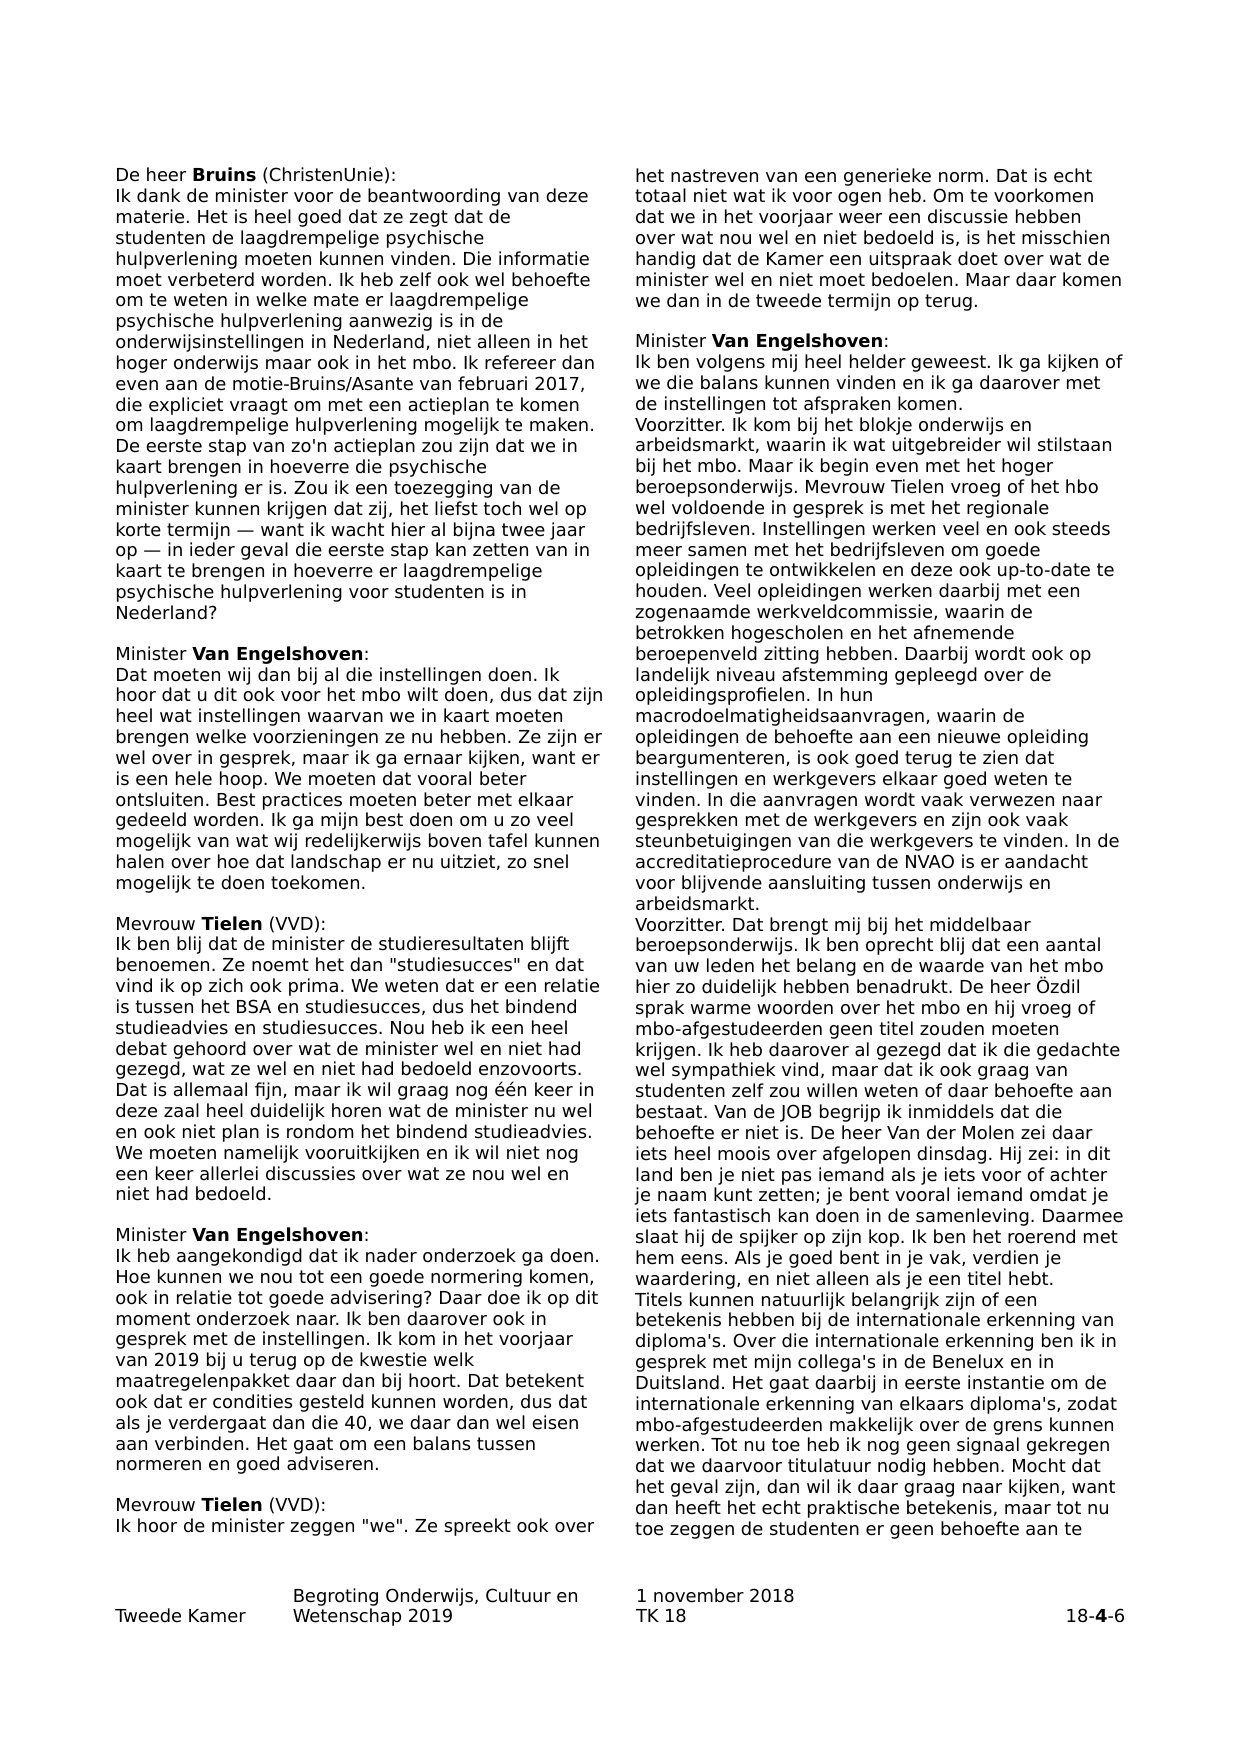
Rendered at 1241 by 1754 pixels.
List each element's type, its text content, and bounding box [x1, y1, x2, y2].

text Minister Van Engelshoven: [115, 643, 605, 664]
text Voorzitter. Ik kom bij het blokje onderwijs en arbeidsmarkt, waarin ik wat uitgebreider wil stilstaan bij het mbo. Maar ik begin even met het hoger beroepsonderwijs. Mevrouw Tielen vroeg of het hbo wel voldoende in gesprek is met het regionale bedrijfsleven. Instellingen werken veel en ook steeds meer samen met het bedrijfsleven om goede opleidingen te ontwikkelen en deze ook up-to-date te houden. Veel opleidingen werken daarbij met een zogenaamde werkveldcommissie, waarin de betrokken hogescholen en het afnemende beroepenveld zitting hebben. Daarbij wordt ook op landelijk niveau afstemming gepleegd over de opleidingsprofielen. In hun macrodoelmatigheidsaanvragen, waarin de opleidingen de behoefte aan een nieuwe opleiding beargumenteren, is ook goed terug te zien dat instellingen en werkgevers elkaar goed weten te vinden. In die aanvragen wordt vaak verwezen naar gesprekken met de werkgevers en zijn ook vaak steunbetuigingen van die werkgevers te vinden. In de accreditatieprocedure van de NVAO is er aandacht voor blijvende aansluiting tussen onderwijs en arbeidsmarkt. [635, 414, 1125, 914]
text Ik ben blij dat de minister de studieresultaten blijft benoemen. Ze noemt het dan "studiesucces" en dat vind ik op zich ook prima. We weten dat er een relatie is tussen het BSA en studiesucces, dus het bindend studieadvies en studiesucces. Nou heb ik een heel debat gehoord over wat de minister wel en niet had gezegd, wat ze wel en niet had bedoeld enzovoorts. Dat is allemaal fijn, maar ik wil graag nog één keer in deze zaal heel duidelijk horen wat de minister nu wel en ook niet plan is rondom het bindend studieadvies. We moeten namelijk vooruitkijken en ik wil niet nog een keer allerlei discussies over wat ze nou wel en niet had bedoeld. [115, 934, 605, 1205]
text De heer Bruins (ChristenUnie): [115, 165, 605, 186]
text Ik ben volgens mij heel helder geweest. Ik ga kijken of we die balans kunnen vinden en ik ga daarover met de instellingen tot afspraken komen. [635, 352, 1125, 414]
text het nastreven van een generieke norm. Dat is echt totaal niet wat ik voor ogen heb. Om te voorkomen dat we in het voorjaar weer een discussie hebben over wat nou wel en niet bedoeld is, is het misschien handig dat de Kamer een uitspraak doet over wat de minister wel en niet moet bedoelen. Maar daar komen we dan in de tweede termijn op terug. [635, 165, 1125, 311]
text Dat moeten wij dan bij al die instellingen doen. Ik hoor dat u dit ook voor het mbo wilt doen, dus dat zijn heel wat instellingen waarvan we in kaart moeten brengen welke voorzieningen ze nu hebben. Ze zijn er wel over in gesprek, maar ik ga ernaar kijken, want er is een hele hoop. We moeten dat vooral beter ontsluiten. Best practices moeten beter met elkaar gedeeld worden. Ik ga mijn best doen om u zo veel mogelijk van wat wij redelijkerwijs boven tafel kunnen halen over hoe dat landschap er nu uitziet, zo snel mogelijk te doen toekomen. [115, 664, 605, 893]
text Ik hoor de minister zeggen "we". Ze spreekt ook over [115, 1516, 605, 1536]
text Ik heb aangekondigd dat ik nader onderzoek ga doen. Hoe kunnen we nou tot een goede normering komen, ook in relatie tot goede advisering? Daar doe ik op dit moment onderzoek naar. Ik ben daarover ook in gesprek met de instellingen. Ik kom in het voorjaar van 2019 bij u terug op de kwestie welk maatregelenpakket daar dan bij hoort. Dat betekent ook dat er condities gesteld kunnen worden, dus dat als je verdergaat dan die 40, we daar dan wel eisen aan verbinden. Het gaat om een balans tussen normeren en goed adviseren. [115, 1246, 605, 1475]
text Minister Van Engelshoven: [635, 331, 1125, 352]
text Titels kunnen natuurlijk belangrijk zijn of een betekenis hebben bij de internationale erkenning van diploma's. Over die internationale erkenning ben ik in gesprek met mijn collega's in de Benelux en in Duitsland. Het gaat daarbij in eerste instantie om de internationale erkenning van elkaars diploma's, zodat mbo-afgestudeerden makkelijk over de grens kunnen werken. Tot nu toe heb ik nog geen signaal gekregen dat we daarvoor titulatuur nodig hebben. Mocht dat het geval zijn, dan wil ik daar graag naar kijken, want dan heeft het echt praktische betekenis, maar tot nu toe zeggen de studenten er geen behoefte aan te [635, 1289, 1125, 1539]
text Mevrouw Tielen (VVD): [115, 1495, 605, 1516]
text Ik dank de minister voor de beantwoording van deze materie. Het is heel goed dat ze zegt dat de studenten de laagdrempelige psychische hulpverlening moeten kunnen vinden. Die informatie moet verbeterd worden. Ik heb zelf ook wel behoefte om te weten in welke mate er laagdrempelige psychische hulpverlening aanwezig is in de onderwijsinstellingen in Nederland, niet alleen in het hoger onderwijs maar ook in het mbo. Ik refereer dan even aan de motie-Bruins/Asante van februari 2017, die expliciet vraagt om met een actieplan te komen om laagdrempelige hulpverlening mogelijk te maken. De eerste stap van zo'n actieplan zou zijn dat we in kaart brengen in hoeverre die psychische hulpverlening er is. Zou ik een toezegging van de minister kunnen krijgen dat zij, het liefst toch wel op korte termijn — want ik wacht hier al bijna twee jaar op — in ieder geval die eerste stap kan zetten van in kaart te brengen in hoeverre er laagdrempelige psychische hulpverlening voor studenten is in Nederland? [115, 186, 605, 623]
text Minister Van Engelshoven: [115, 1225, 605, 1246]
text Mevrouw Tielen (VVD): [115, 913, 605, 934]
text Voorzitter. Dat brengt mij bij het middelbaar beroepsonderwijs. Ik ben oprecht blij dat een aantal van uw leden het belang en de waarde van het mbo hier zo duidelijk hebben benadrukt. De heer Özdil sprak warme woorden over het mbo en hij vroeg of mbo-afgestudeerden geen titel zouden moeten krijgen. Ik heb daarover al gezegd dat ik die gedachte wel sympathiek vind, maar dat ik ook graag van studenten zelf zou willen weten of daar behoefte aan bestaat. Van de JOB begrijp ik inmiddels dat die behoefte er niet is. De heer Van der Molen zei daar iets heel moois over afgelopen dinsdag. Hij zei: in dit land ben je niet pas iemand als je iets voor of achter je naam kunt zetten; je bent vooral iemand omdat je iets fantastisch kan doen in de samenleving. Daarmee slaat hij de spijker op zijn kop. Ik ben het roerend met hem eens. Als je goed bent in je vak, verdien je waardering, en niet alleen als je een titel hebt. [635, 914, 1125, 1289]
